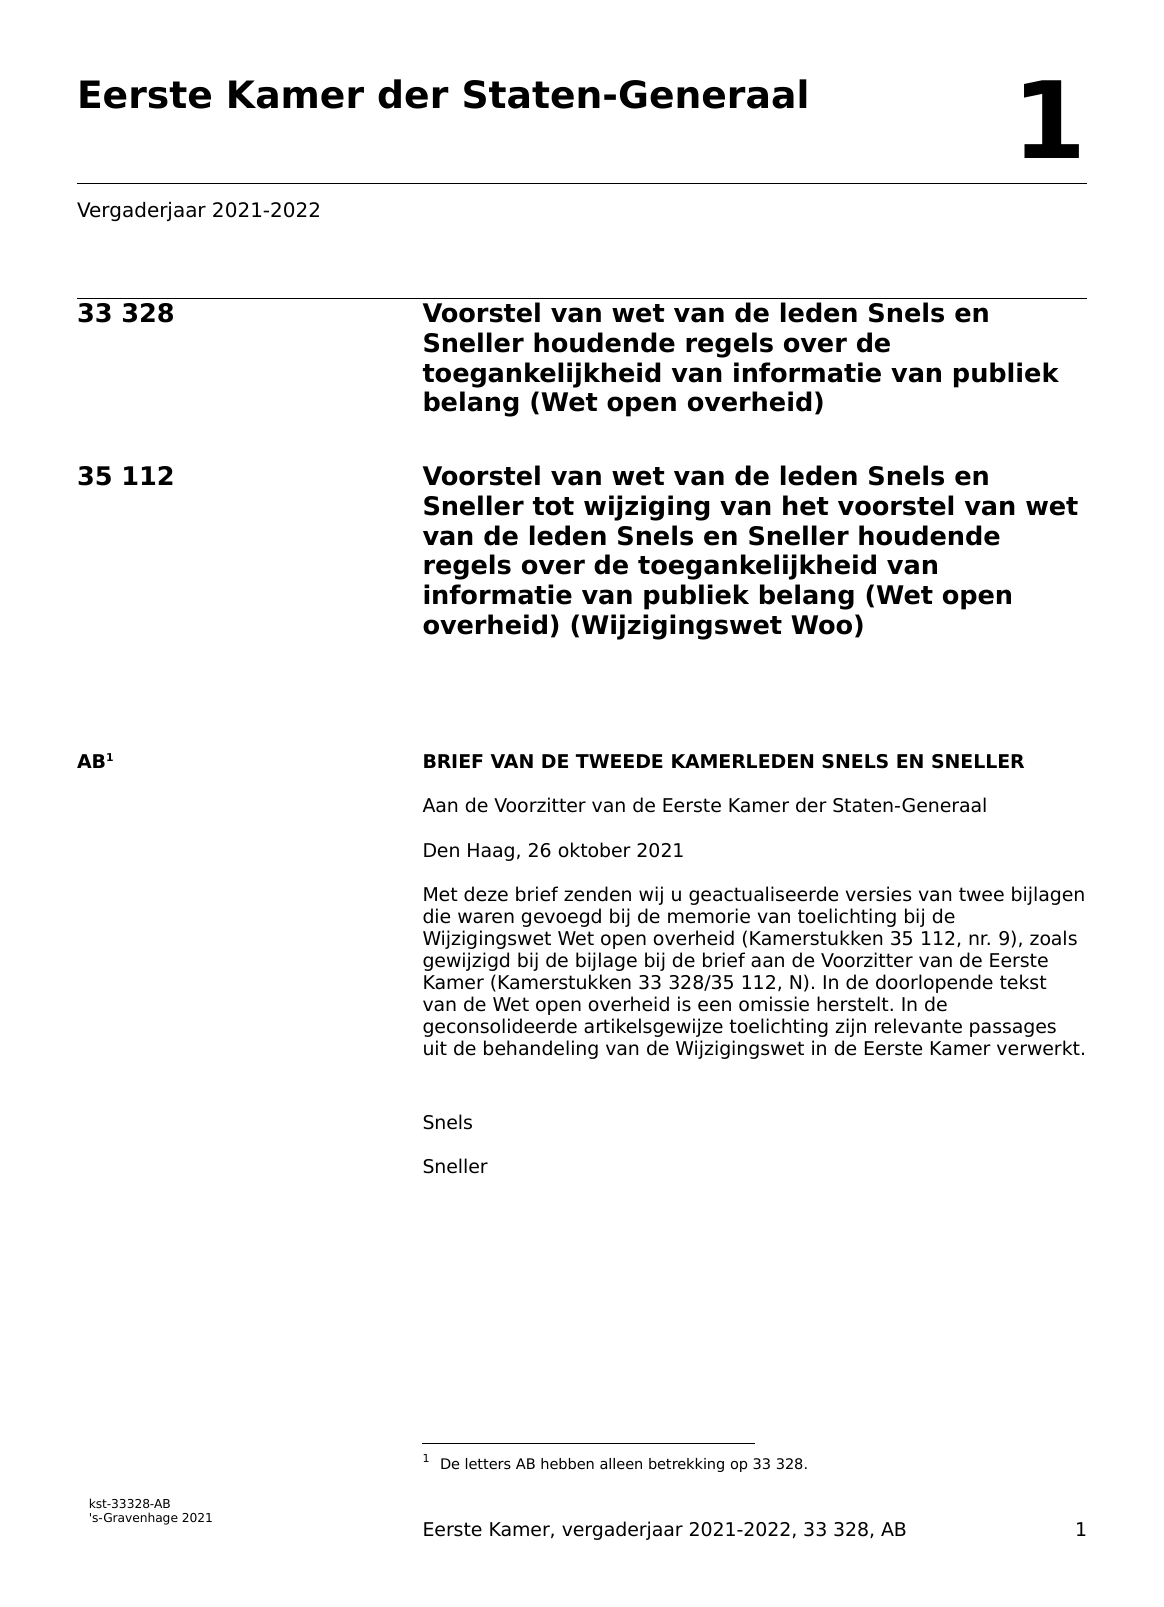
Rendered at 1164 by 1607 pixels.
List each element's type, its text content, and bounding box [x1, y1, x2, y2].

subtitle 33 328 Voorstel van wet van de leden Snels en Sneller houdende regels over de toegankelijkheid van informatie van publiek belang (Wet open overheid) [77, 299, 1087, 418]
text kst-33328-AB [88, 1497, 323, 1511]
table_header 1 [886, 59, 1087, 183]
subtitle AB BRIEF VAN DE TWEEDE KAMERLEDEN SNELS EN SNELLER [77, 751, 1087, 773]
text Met deze brief zenden wij u geactualiseerde versies van twee bijlagen die waren gevoegd bij de memorie van toelichting bij de Wijzigingswet Wet open overheid (Kamerstukken 35 112, nr. 9), zoals gewijzigd bij de bijlage bij de brief aan de Voorzitter van de Eerste Kamer (Kamerstukken 33 328/35 112, N). In de doorlopende tekst van de Wet open overheid is een omissie herstelt. In de geconsolideerde artikelsgewijze toelichting zijn relevante passages uit de behandeling van de Wijzigingswet in de Eerste Kamer verwerkt. [422, 884, 1087, 1059]
text Snels Sneller [422, 1089, 1087, 1177]
text De letters AB hebben alleen betrekking op 33 328. [422, 1452, 1087, 1474]
table_cell Vergaderjaar 2021-2022 [77, 184, 1087, 298]
text Den Haag, 26 oktober 2021 [422, 839, 1087, 862]
text Aan de Voorzitter van de Eerste Kamer der Staten-Generaal [422, 795, 1087, 817]
subtitle 35 112 Voorstel van wet van de leden Snels en Sneller tot wijziging van het voorstel van wet van de leden Snels en Sneller houdende regels over de toegankelijkheid van informatie van publiek belang (Wet open overheid) (Wijzigingswet Woo) [77, 462, 1087, 640]
text 's-Gravenhage 2021 [88, 1511, 323, 1525]
table_header Eerste Kamer der Staten-Generaal [77, 59, 886, 183]
